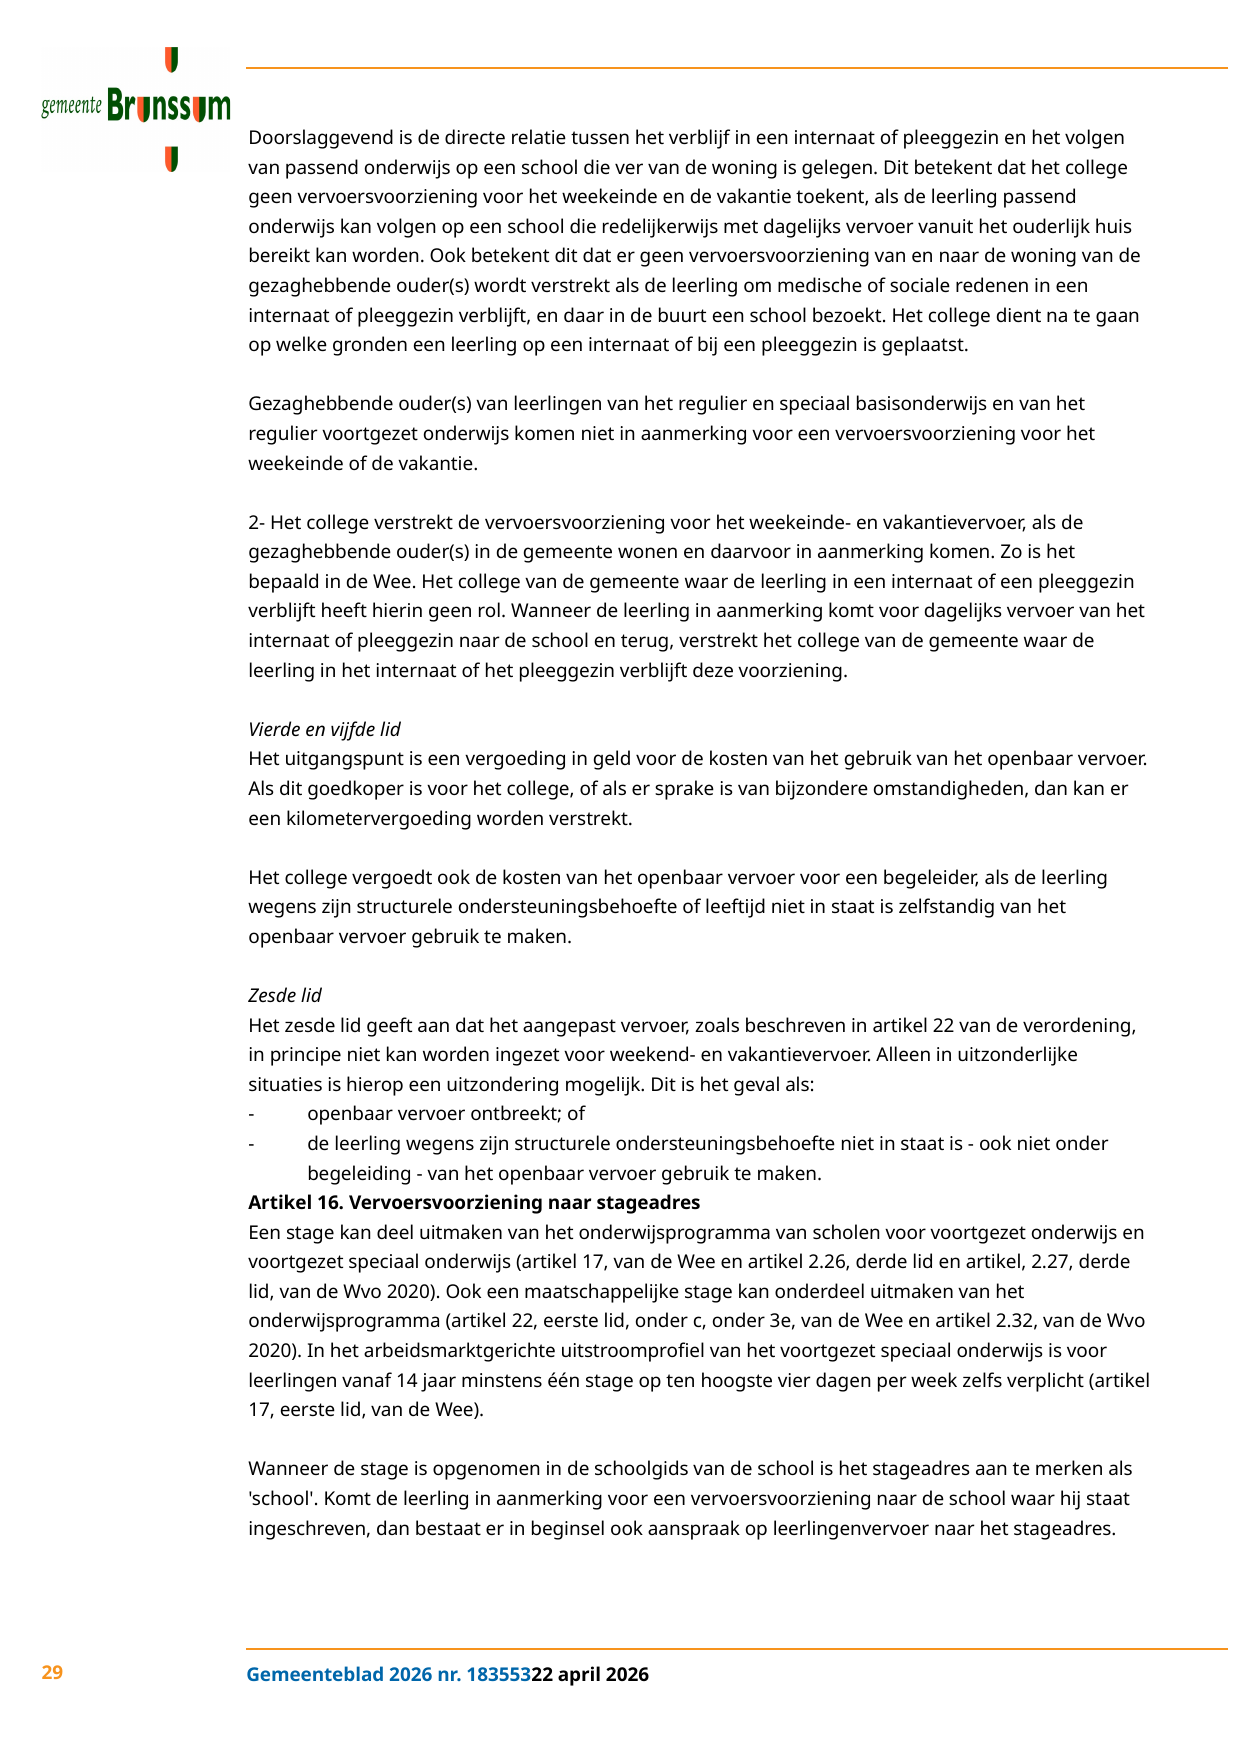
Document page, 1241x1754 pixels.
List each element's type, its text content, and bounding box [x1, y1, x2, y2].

text Het college vergoedt ook de kosten van het openbaar vervoer voor een begeleider, als de leerling wegens zijn structurele ondersteuningsbehoefte of leeftijd niet in staat is zelfstandig van het openbaar vervoer gebruik te maken. [248, 864, 1152, 949]
text Vierde en vijfde lid [248, 716, 1152, 742]
picture [41, 47, 231, 172]
text Het zesde lid geeft aan dat het aangepast vervoer, zoals beschreven in artikel 22 van de verordening, in principe niet kan worden ingezet voor weekend- en vakantievervoer. Alleen in uitzonderlijke situaties is hierop een uitzondering mogelijk. Dit is het geval als: [248, 1012, 1152, 1097]
list openbaar vervoer ontbreekt; of [248, 1101, 1152, 1126]
text Het uitgangspunt is een vergoeding in geld voor de kosten van het gebruik van het openbaar vervoer. Als dit goedkoper is voor het college, of als er sprake is van bijzondere omstandigheden, dan kan er een kilometervergoeding worden verstrekt. [248, 746, 1152, 831]
text Een stage kan deel uitmaken van het onderwijsprogramma van scholen voor voortgezet onderwijs en voortgezet speciaal onderwijs (artikel 17, van de Wee en artikel 2.26, derde lid en artikel, 2.27, derde lid, van de Wvo 2020). Ook een maatschappelijke stage kan onderdeel uitmaken van het onderwijsprogramma (artikel 22, eerste lid, onder c, onder 3e, van de Wee en artikel 2.32, van de Wvo 2020). In het arbeidsmarktgerichte uitstroomprofiel van het voortgezet speciaal onderwijs is voor leerlingen vanaf 14 jaar minstens één stage op ten hoogste vier dagen per week zelfs verplicht (artikel 17, eerste lid, van de Wee). [248, 1219, 1152, 1422]
text 2- Het college verstrekt de vervoersvoorziening voor het weekeinde- en vakantievervoer, als de gezaghebbende ouder(s) in de gemeente wonen en daarvoor in aanmerking komen. Zo is het bepaald in de Wee. Het college van de gemeente waar de leerling in een internaat of een pleeggezin verblijft heeft hierin geen rol. Wanneer de leerling in aanmerking komt voor dagelijks vervoer van het internaat of pleeggezin naar de school en terug, verstrekt het college van de gemeente waar de leerling in het internaat of het pleeggezin verblijft deze voorziening. [248, 509, 1152, 683]
text Doorslaggevend is de directe relatie tussen het verblijf in een internaat of pleeggezin en het volgen van passend onderwijs op een school die ver van de woning is gelegen. Dit betekent dat het college geen vervoersvoorziening voor het weekeinde en de vakantie toekent, als de leerling passend onderwijs kan volgen op een school die redelijkerwijs met dagelijks vervoer vanuit het ouderlijk huis bereikt kan worden. Ook betekent dit dat er geen vervoersvoorziening van en naar de woning van de gezaghebbende ouder(s) wordt verstrekt als de leerling om medische of sociale redenen in een internaat of pleeggezin verblijft, en daar in de buurt een school bezoekt. Het college dient na te gaan op welke gronden een leerling op een internaat of bij een pleeggezin is geplaatst. [248, 124, 1152, 357]
text Gezaghebbende ouder(s) van leerlingen van het regulier en speciaal basisonderwijs en van het regulier voortgezet onderwijs komen niet in aanmerking voor een vervoersvoorziening voor het weekeinde of de vakantie. [248, 391, 1152, 476]
text Wanneer de stage is opgenomen in de schoolgids van de school is het stageadres aan te merken als 'school'. Komt de leerling in aanmerking voor een vervoersvoorziening naar de school waar hij staat ingeschreven, dan bestaat er in beginsel ook aanspraak op leerlingenvervoer naar het stageadres. [248, 1456, 1152, 1541]
text Artikel 16. Vervoersvoorziening naar stageadres [248, 1189, 1152, 1215]
text Zesde lid [248, 982, 1152, 1008]
list de leerling wegens zijn structurele ondersteuningsbehoefte niet in staat is - ook niet onder begeleiding - van het openbaar vervoer gebruik te maken. [248, 1130, 1152, 1186]
